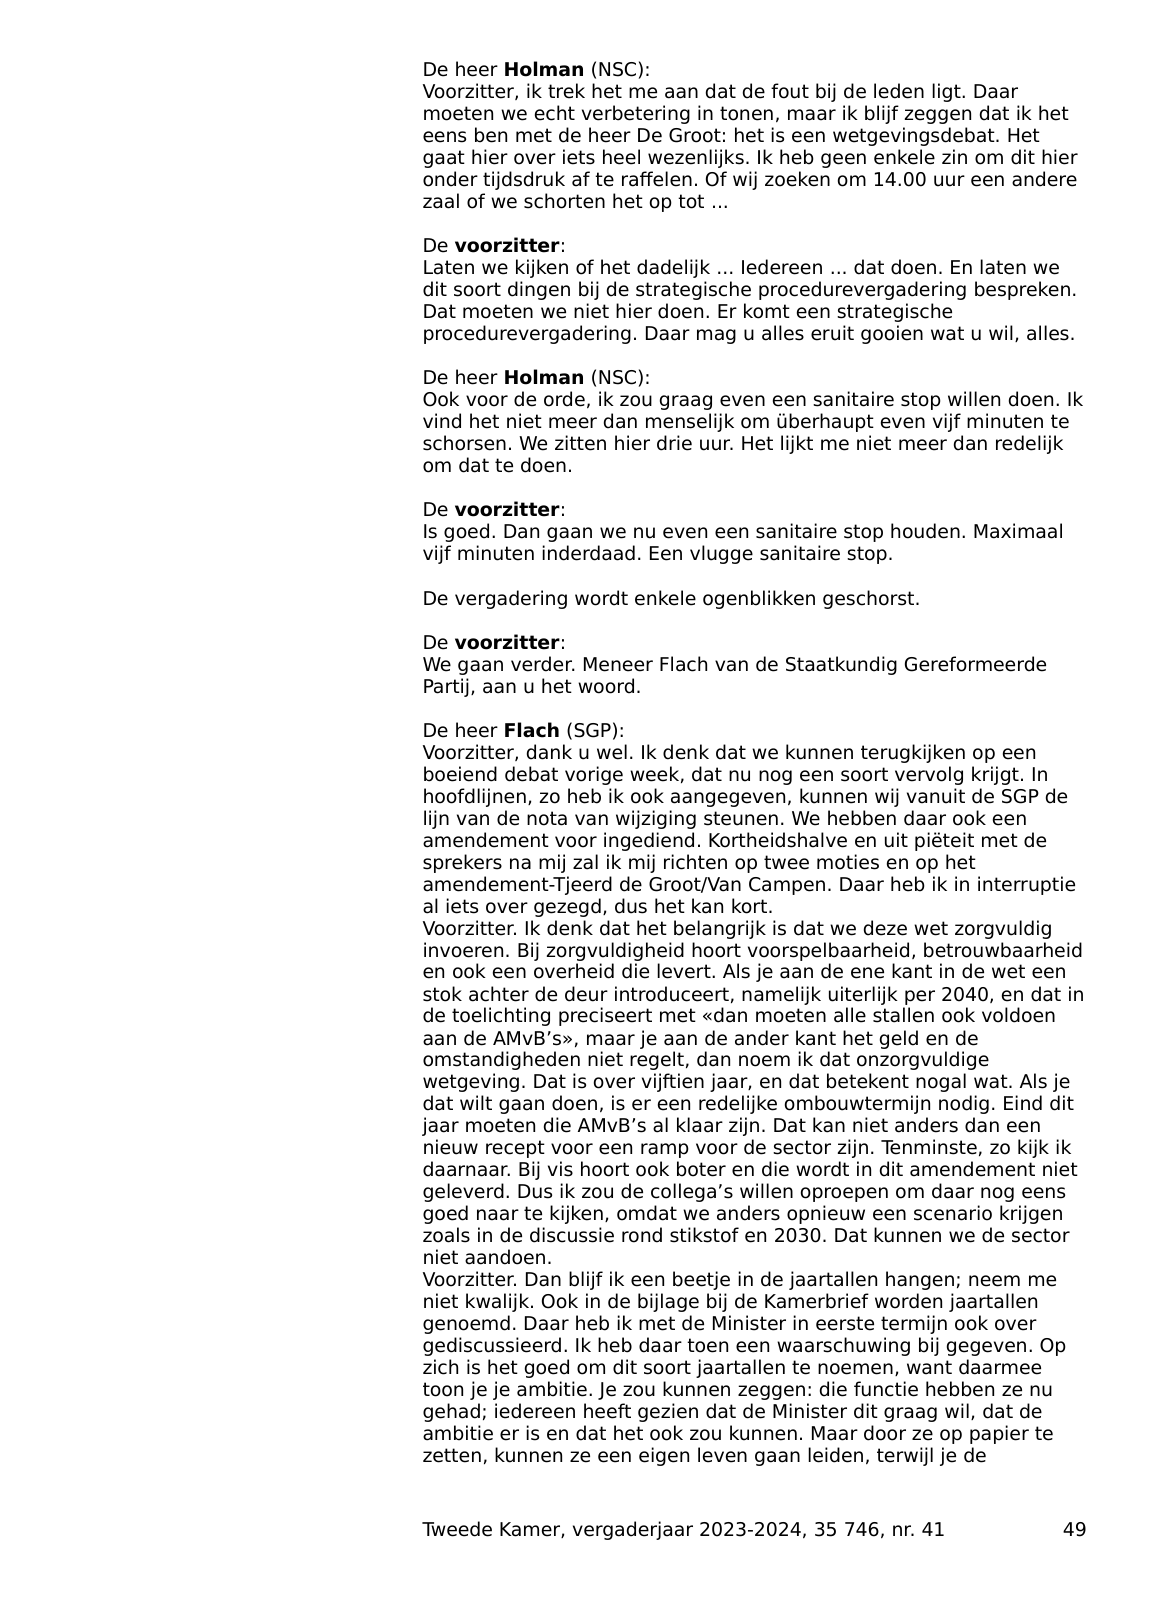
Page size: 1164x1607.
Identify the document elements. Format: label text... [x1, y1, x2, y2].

text Voorzitter. Ik denk dat het belangrijk is dat we deze wet zorgvuldig invoeren. Bij zorgvuldigheid hoort voorspelbaarheid, betrouwbaarheid en ook een overheid die levert. Als je aan de ene kant in de wet een stok achter de deur introduceert, namelijk uiterlijk per 2040, en dat in de toelichting preciseert met «dan moeten alle stallen ook voldoen aan de AMvB’s», maar je aan de ander kant het geld en de omstandigheden niet regelt, dan noem ik dat onzorgvuldige wetgeving. Dat is over vijftien jaar, en dat betekent nogal wat. Als je dat wilt gaan doen, is er een redelijke ombouwtermijn nodig. Eind dit jaar moeten die AMvB’s al klaar zijn. Dat kan niet anders dan een nieuw recept voor een ramp voor de sector zijn. Tenminste, zo kijk ik daarnaar. Bij vis hoort ook boter en die wordt in dit amendement niet geleverd. Dus ik zou de collega’s willen oproepen om daar nog eens goed naar te kijken, omdat we anders opnieuw een scenario krijgen zoals in de discussie rond stikstof en 2030. Dat kunnen we de sector niet aandoen. [422, 917, 1087, 1269]
text Laten we kijken of het dadelijk ... Iedereen ... dat doen. En laten we dit soort dingen bij de strategische procedurevergadering bespreken. Dat moeten we niet hier doen. Er komt een strategische procedurevergadering. Daar mag u alles eruit gooien wat u wil, alles. [422, 257, 1087, 345]
text Voorzitter, dank u wel. Ik denk dat we kunnen terugkijken op een boeiend debat vorige week, dat nu nog een soort vervolg krijgt. In hoofdlijnen, zo heb ik ook aangegeven, kunnen wij vanuit de SGP de lijn van de nota van wijziging steunen. We hebben daar ook een amendement voor ingediend. Kortheidshalve en uit piëteit met de sprekers na mij zal ik mij richten op twee moties en op het amendement-Tjeerd de Groot/Van Campen. Daar heb ik in interruptie al iets over gezegd, dus het kan kort. [422, 742, 1087, 917]
text De heer Holman (NSC): [422, 367, 1087, 389]
text Voorzitter. Dan blijf ik een beetje in de jaartallen hangen; neem me niet kwalijk. Ook in de bijlage bij de Kamerbrief worden jaartallen genoemd. Daar heb ik met de Minister in eerste termijn ook over gediscussieerd. Ik heb daar toen een waarschuwing bij gegeven. Op zich is het goed om dit soort jaartallen te noemen, want daarmee toon je je ambitie. Je zou kunnen zeggen: die functie hebben ze nu gehad; iedereen heeft gezien dat de Minister dit graag wil, dat de ambitie er is en dat het ook zou kunnen. Maar door ze op papier te zetten, kunnen ze een eigen leven gaan leiden, terwijl je de [422, 1269, 1087, 1467]
text De heer Flach (SGP): [422, 720, 1087, 742]
text De vergadering wordt enkele ogenblikken geschorst. [422, 587, 1087, 609]
text We gaan verder. Meneer Flach van de Staatkundig Gereformeerde Partij, aan u het woord. [422, 653, 1087, 697]
text De heer Holman (NSC): [422, 59, 1087, 81]
text Is goed. Dan gaan we nu even een sanitaire stop houden. Maximaal vijf minuten inderdaad. Een vlugge sanitaire stop. [422, 521, 1087, 565]
text Ook voor de orde, ik zou graag even een sanitaire stop willen doen. Ik vind het niet meer dan menselijk om überhaupt even vijf minuten te schorsen. We zitten hier drie uur. Het lijkt me niet meer dan redelijk om dat te doen. [422, 389, 1087, 477]
text De voorzitter: [422, 632, 1087, 653]
text De voorzitter: [422, 499, 1087, 521]
text Voorzitter, ik trek het me aan dat de fout bij de leden ligt. Daar moeten we echt verbetering in tonen, maar ik blijf zeggen dat ik het eens ben met de heer De Groot: het is een wetgevingsdebat. Het gaat hier over iets heel wezenlijks. Ik heb geen enkele zin om dit hier onder tijdsdruk af te raffelen. Of wij zoeken om 14.00 uur een andere zaal of we schorten het op tot ... [422, 81, 1087, 213]
text De voorzitter: [422, 235, 1087, 257]
